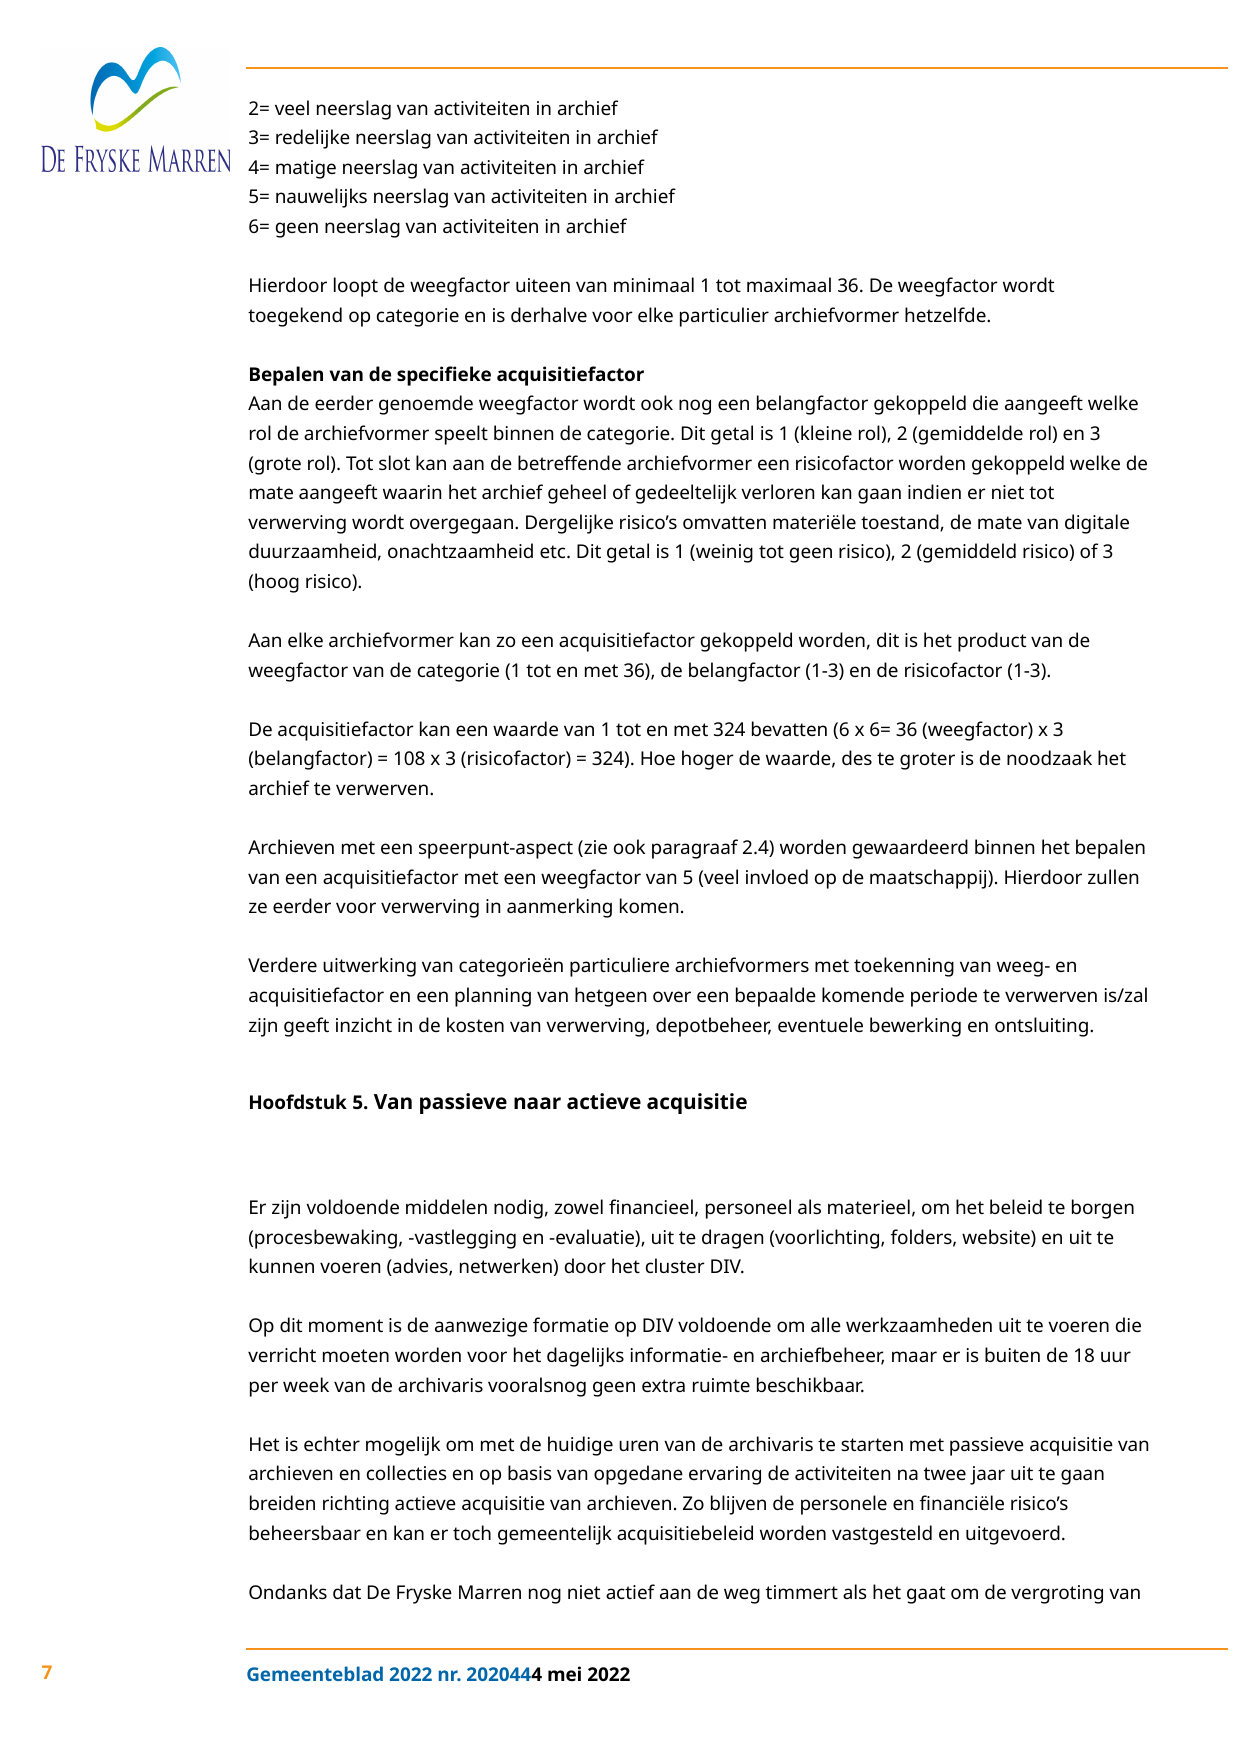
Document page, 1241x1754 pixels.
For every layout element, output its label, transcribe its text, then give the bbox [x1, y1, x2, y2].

text Het is echter mogelijk om met de huidige uren van de archivaris te starten met passieve acquisitie van archieven en collecties en op basis van opgedane ervaring de activiteiten na twee jaar uit te gaan breiden richting actieve acquisitie van archieven. Zo blijven de personele en financiële risico’s beheersbaar en kan er toch gemeentelijk acquisitiebeleid worden vastgesteld en uitgevoerd. [248, 1431, 1152, 1546]
text De acquisitiefactor kan een waarde van 1 tot en met 324 bevatten (6 x 6= 36 (weegfactor) x 3 (belangfactor) = 108 x 3 (risicofactor) = 324). Hoe hoger de waarde, des te groter is de noodzaak het archief te verwerven. [248, 716, 1152, 801]
text Hoofdstuk 5. Van passieve naar actieve acquisitie [248, 1087, 1152, 1116]
text Hierdoor loopt de weegfactor uiteen van minimaal 1 tot maximaal 36. De weegfactor wordt toegekend op categorie en is derhalve voor elke particulier archiefvormer hetzelfde. [248, 272, 1152, 328]
text Aan elke archiefvormer kan zo een acquisitiefactor gekoppeld worden, dit is het product van de weegfactor van de categorie (1 tot en met 36), de belangfactor (1-3) en de risicofactor (1-3). [248, 627, 1152, 683]
text Er zijn voldoende middelen nodig, zowel financieel, personeel als materieel, om het beleid te borgen (procesbewaking, -vastlegging en -evaluatie), uit te dragen (voorlichting, folders, website) en uit te kunnen voeren (advies, netwerken) door het cluster DIV. [248, 1194, 1152, 1279]
text 2= veel neerslag van activiteiten in archief [248, 95, 1152, 121]
text Bepalen van de specifieke acquisitiefactor [248, 361, 1152, 387]
text Op dit moment is de aanwezige formatie op DIV voldoende om alle werkzaamheden uit te voeren die verricht moeten worden voor het dagelijks informatie- en archiefbeheer, maar er is buiten de 18 uur per week van de archivaris vooralsnog geen extra ruimte beschikbaar. [248, 1313, 1152, 1398]
text Aan de eerder genoemde weegfactor wordt ook nog een belangfactor gekoppeld die aangeeft welke rol de archiefvormer speelt binnen de categorie. Dit getal is 1 (kleine rol), 2 (gemiddelde rol) en 3 (grote rol). Tot slot kan aan de betreffende archiefvormer een risicofactor worden gekoppeld welke de mate aangeeft waarin het archief geheel of gedeeltelijk verloren kan gaan indien er niet tot verwerving wordt overgegaan. Dergelijke risico’s omvatten materiële toestand, de mate van digitale duurzaamheid, onachtzaamheid etc. Dit getal is 1 (weinig tot geen risico), 2 (gemiddeld risico) of 3 (hoog risico). [248, 391, 1152, 594]
text 5= nauwelijks neerslag van activiteiten in archief [248, 183, 1152, 209]
picture [41, 47, 231, 172]
text 4= matige neerslag van activiteiten in archief [248, 154, 1152, 180]
text 6= geen neerslag van activiteiten in archief [248, 213, 1152, 239]
text Ondanks dat De Fryske Marren nog niet actief aan de weg timmert als het gaat om de vergroting van [248, 1579, 1152, 1605]
text Verdere uitwerking van categorieën particuliere archiefvormers met toekenning van weeg- en acquisitiefactor en een planning van hetgeen over een bepaalde komende periode te verwerven is/zal zijn geeft inzicht in de kosten van verwerving, depotbeheer, eventuele bewerking en ontsluiting. [248, 953, 1152, 1038]
text 3= redelijke neerslag van activiteiten in archief [248, 124, 1152, 150]
text Archieven met een speerpunt-aspect (zie ook paragraaf 2.4) worden gewaardeerd binnen het bepalen van een acquisitiefactor met een weegfactor van 5 (veel invloed op de maatschappij). Hierdoor zullen ze eerder voor verwerving in aanmerking komen. [248, 834, 1152, 919]
